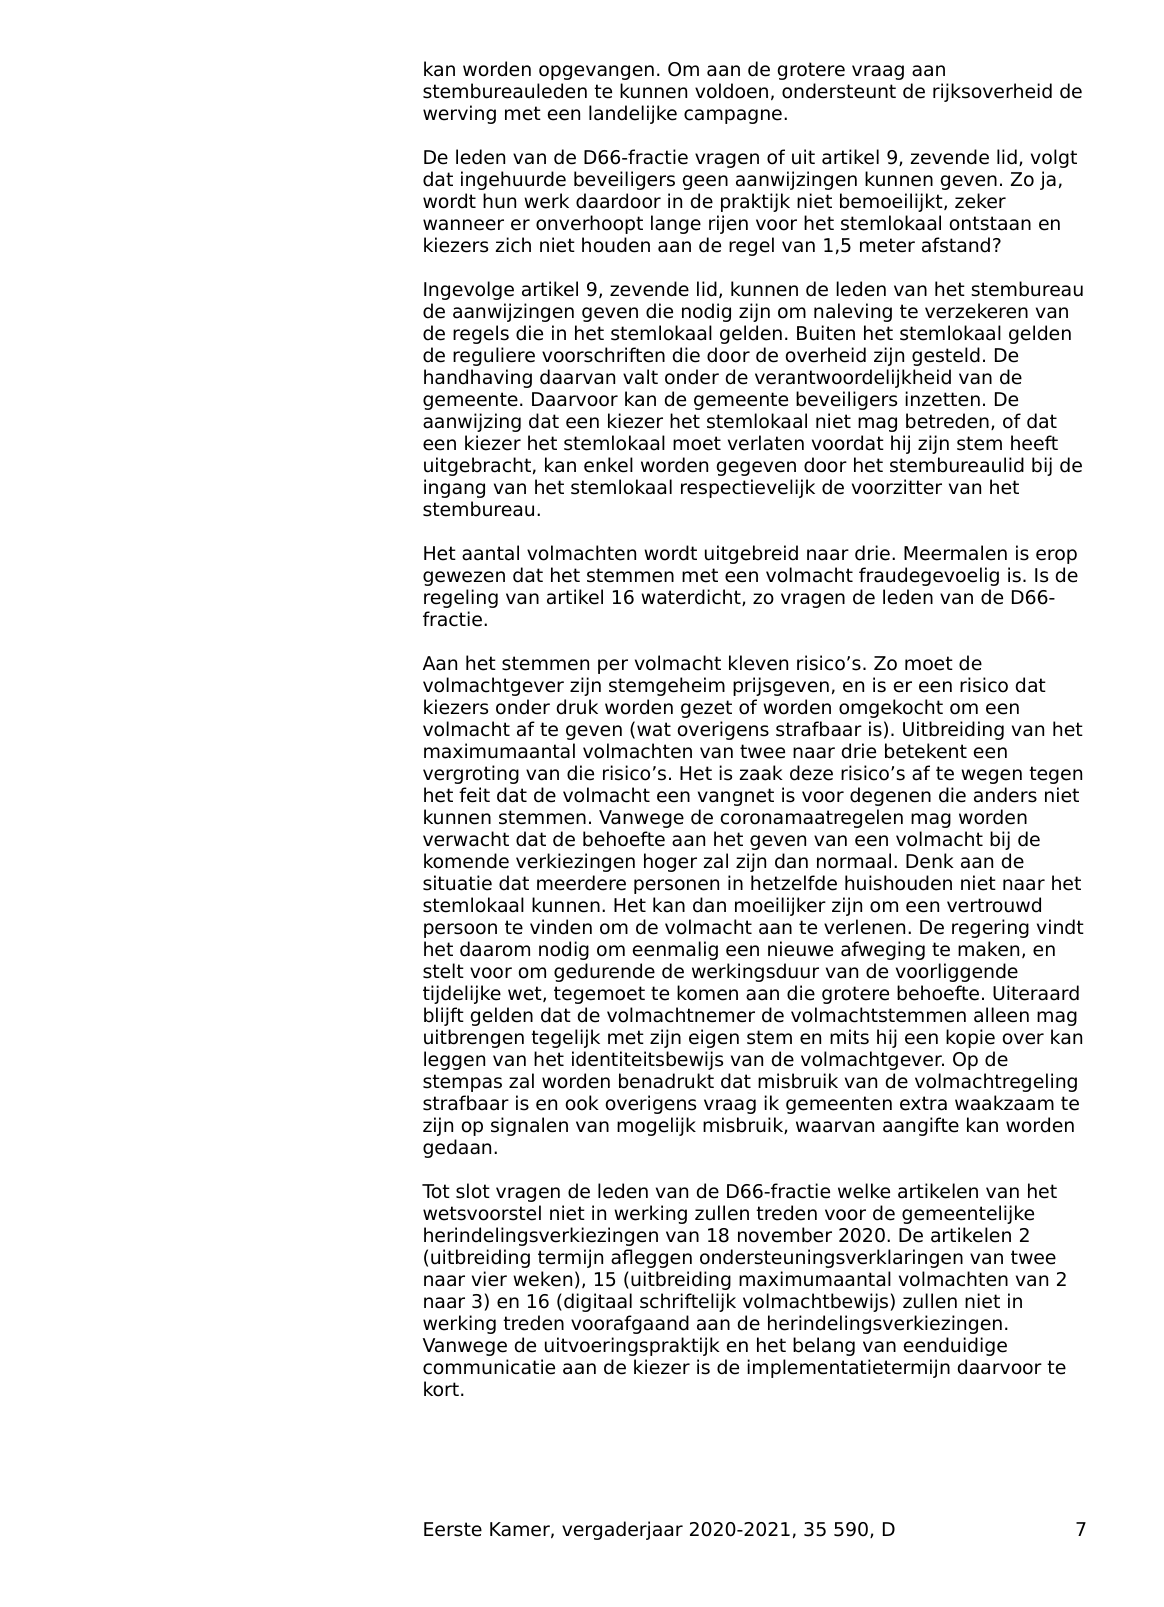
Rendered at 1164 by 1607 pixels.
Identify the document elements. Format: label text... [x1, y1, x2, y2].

text De leden van de D66-fractie vragen of uit artikel 9, zevende lid, volgt dat ingehuurde beveiligers geen aanwijzingen kunnen geven. Zo ja, wordt hun werk daardoor in de praktijk niet bemoeilijkt, zeker wanneer er onverhoopt lange rijen voor het stemlokaal ontstaan en kiezers zich niet houden aan de regel van 1,5 meter afstand? [422, 147, 1087, 257]
text Ingevolge artikel 9, zevende lid, kunnen de leden van het stembureau de aanwijzingen geven die nodig zijn om naleving te verzekeren van de regels die in het stemlokaal gelden. Buiten het stemlokaal gelden de reguliere voorschriften die door de overheid zijn gesteld. De handhaving daarvan valt onder de verantwoordelijkheid van de gemeente. Daarvoor kan de gemeente beveiligers inzetten. De aanwijzing dat een kiezer het stemlokaal niet mag betreden, of dat een kiezer het stemlokaal moet verlaten voordat hij zijn stem heeft uitgebracht, kan enkel worden gegeven door het stembureaulid bij de ingang van het stemlokaal respectievelijk de voorzitter van het stembureau. [422, 279, 1087, 521]
text Het aantal volmachten wordt uitgebreid naar drie. Meermalen is erop gewezen dat het stemmen met een volmacht fraudegevoelig is. Is de regeling van artikel 16 waterdicht, zo vragen de leden van de D66-fractie. [422, 543, 1087, 631]
text kan worden opgevangen. Om aan de grotere vraag aan stembureauleden te kunnen voldoen, ondersteunt de rijksoverheid de werving met een landelijke campagne. [422, 59, 1087, 125]
text Aan het stemmen per volmacht kleven risico’s. Zo moet de volmachtgever zijn stemgeheim prijsgeven, en is er een risico dat kiezers onder druk worden gezet of worden omgekocht om een volmacht af te geven (wat overigens strafbaar is). Uitbreiding van het maximumaantal volmachten van twee naar drie betekent een vergroting van die risico’s. Het is zaak deze risico’s af te wegen tegen het feit dat de volmacht een vangnet is voor degenen die anders niet kunnen stemmen. Vanwege de coronamaatregelen mag worden verwacht dat de behoefte aan het geven van een volmacht bij de komende verkiezingen hoger zal zijn dan normaal. Denk aan de situatie dat meerdere personen in hetzelfde huishouden niet naar het stemlokaal kunnen. Het kan dan moeilijker zijn om een vertrouwd persoon te vinden om de volmacht aan te verlenen. De regering vindt het daarom nodig om eenmalig een nieuwe afweging te maken, en stelt voor om gedurende de werkingsduur van de voorliggende tijdelijke wet, tegemoet te komen aan die grotere behoefte. Uiteraard blijft gelden dat de volmachtnemer de volmachtstemmen alleen mag uitbrengen tegelijk met zijn eigen stem en mits hij een kopie over kan leggen van het identiteitsbewijs van de volmachtgever. Op de stempas zal worden benadrukt dat misbruik van de volmachtregeling strafbaar is en ook overigens vraag ik gemeenten extra waakzaam te zijn op signalen van mogelijk misbruik, waarvan aangifte kan worden gedaan. [422, 653, 1087, 1159]
text Tot slot vragen de leden van de D66-fractie welke artikelen van het wetsvoorstel niet in werking zullen treden voor de gemeentelijke herindelingsverkiezingen van 18 november 2020. De artikelen 2 (uitbreiding termijn afleggen ondersteuningsverklaringen van twee naar vier weken), 15 (uitbreiding maximumaantal volmachten van 2 naar 3) en 16 (digitaal schriftelijk volmachtbewijs) zullen niet in werking treden voorafgaand aan de herindelingsverkiezingen. Vanwege de uitvoeringspraktijk en het belang van eenduidige communicatie aan de kiezer is de implementatietermijn daarvoor te kort. [422, 1181, 1087, 1401]
